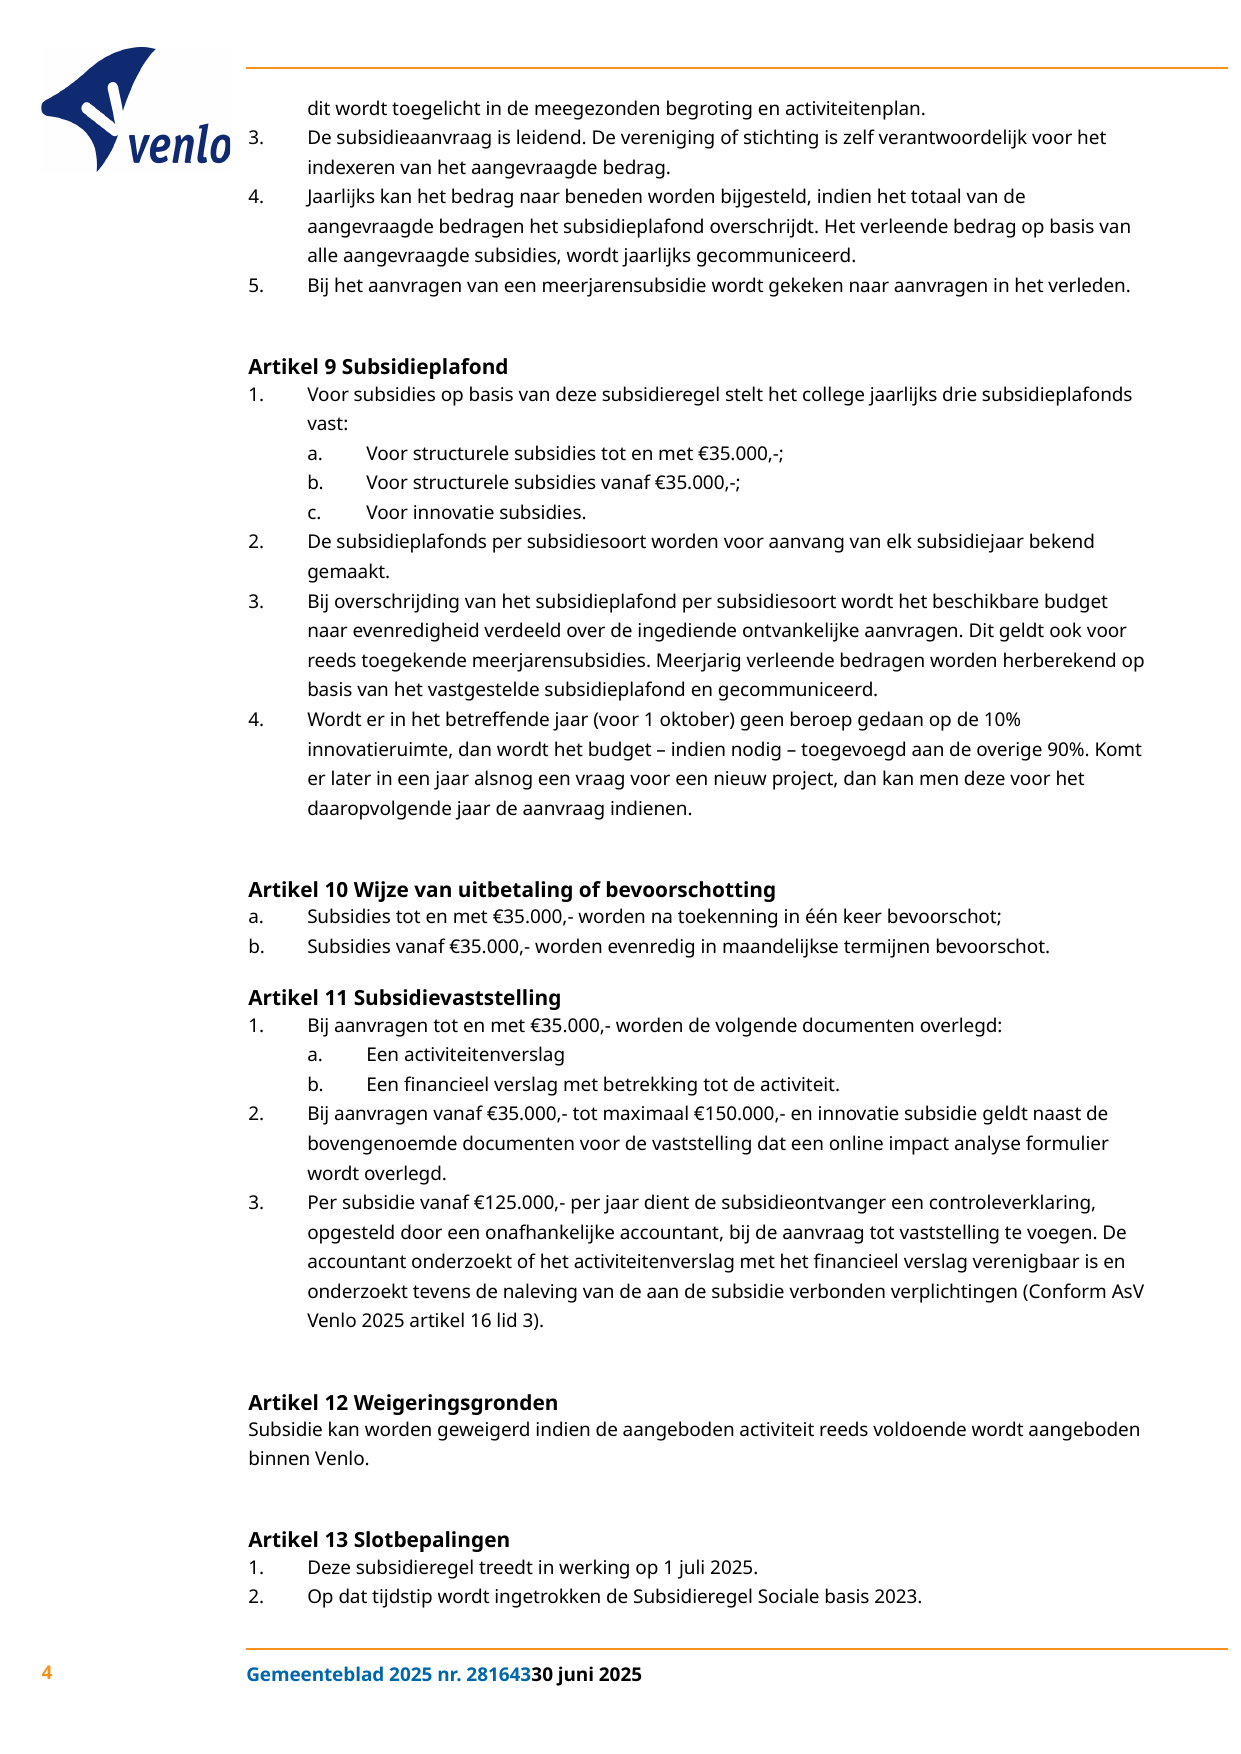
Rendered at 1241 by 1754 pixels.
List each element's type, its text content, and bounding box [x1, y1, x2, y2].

list Bij het aanvragen van een meerjarensubsidie wordt gekeken naar aanvragen in het verleden. [248, 272, 1152, 298]
list Subsidies tot en met €35.000,- worden na toekenning in één keer bevoorschot; [248, 903, 1152, 929]
text Artikel 13 Slotbepalingen [248, 1526, 1152, 1554]
list Een financieel verslag met betrekking tot de activiteit. [307, 1071, 1152, 1097]
list Voor innovatie subsidies. [307, 499, 1152, 525]
text Subsidie kan worden geweigerd indien de aangeboden activiteit reeds voldoende wordt aangeboden binnen Venlo. [248, 1416, 1152, 1471]
list Op dat tijdstip wordt ingetrokken de Subsidieregel Sociale basis 2023. [248, 1584, 1152, 1609]
list Bij overschrijding van het subsidieplafond per subsidiesoort wordt het beschikbare budget naar evenredigheid verdeeld over de ingediende ontvankelijke aanvragen. Dit geldt ook voor reeds toegekende meerjarensubsidies. Meerjarig verleende bedragen worden herberekend op basis van het vastgestelde subsidieplafond en gecommuniceerd. [248, 588, 1152, 702]
list dit wordt toegelicht in de meegezonden begroting en activiteitenplan. [248, 95, 1152, 121]
text Artikel 10 Wijze van uitbetaling of bevoorschotting [248, 875, 1152, 903]
list Per subsidie vanaf €125.000,- per jaar dient de subsidieontvanger een controleverklaring, opgesteld door een onafhankelijke accountant, bij de aanvraag tot vaststelling te voegen. De accountant onderzoekt of het activiteitenverslag met het financieel verslag verenigbaar is en onderzoekt tevens de naleving van de aan de subsidie verbonden verplichtingen (Conform AsV Venlo 2025 artikel 16 lid 3). [248, 1189, 1152, 1333]
text Artikel 11 Subsidievaststelling [248, 983, 1152, 1012]
list De subsidieplafonds per subsidiesoort worden voor aanvang van elk subsidiejaar bekend gemaakt. [248, 529, 1152, 584]
list Jaarlijks kan het bedrag naar beneden worden bijgesteld, indien het totaal van de aangevraagde bedragen het subsidieplafond overschrijdt. Het verleende bedrag op basis van alle aangevraagde subsidies, wordt jaarlijks gecommuniceerd. [248, 183, 1152, 268]
list Wordt er in het betreffende jaar (voor 1 oktober) geen beroep gedaan op de 10% innovatieruimte, dan wordt het budget – indien nodig – toegevoegd aan de overige 90%. Komt er later in een jaar alsnog een vraag voor een nieuw project, dan kan men deze voor het daaropvolgende jaar de aanvraag indienen. [248, 706, 1152, 821]
list Voor structurele subsidies vanaf €35.000,-; [307, 469, 1152, 495]
list Bij aanvragen tot en met €35.000,- worden de volgende documenten overlegd: [248, 1012, 1152, 1037]
list De subsidieaanvraag is leidend. De vereniging of stichting is zelf verantwoordelijk voor het indexeren van het aangevraagde bedrag. [248, 124, 1152, 180]
list Deze subsidieregel treedt in werking op 1 juli 2025. [248, 1554, 1152, 1580]
picture [41, 47, 231, 172]
text Artikel 12 Weigeringsgronden [248, 1388, 1152, 1416]
list Bij aanvragen vanaf €35.000,- tot maximaal €150.000,- en innovatie subsidie geldt naast de bovengenoemde documenten voor de vaststelling dat een online impact analyse formulier wordt overlegd. [248, 1101, 1152, 1185]
list Subsidies vanaf €35.000,- worden evenredig in maandelijkse termijnen bevoorschot. [248, 933, 1152, 959]
list Een activiteitenverslag [307, 1041, 1152, 1067]
text Artikel 9 Subsidieplafond [248, 352, 1152, 381]
list Voor structurele subsidies tot en met €35.000,-; [307, 440, 1152, 466]
list Voor subsidies op basis van deze subsidieregel stelt het college jaarlijks drie subsidieplafonds vast: [248, 381, 1152, 436]
